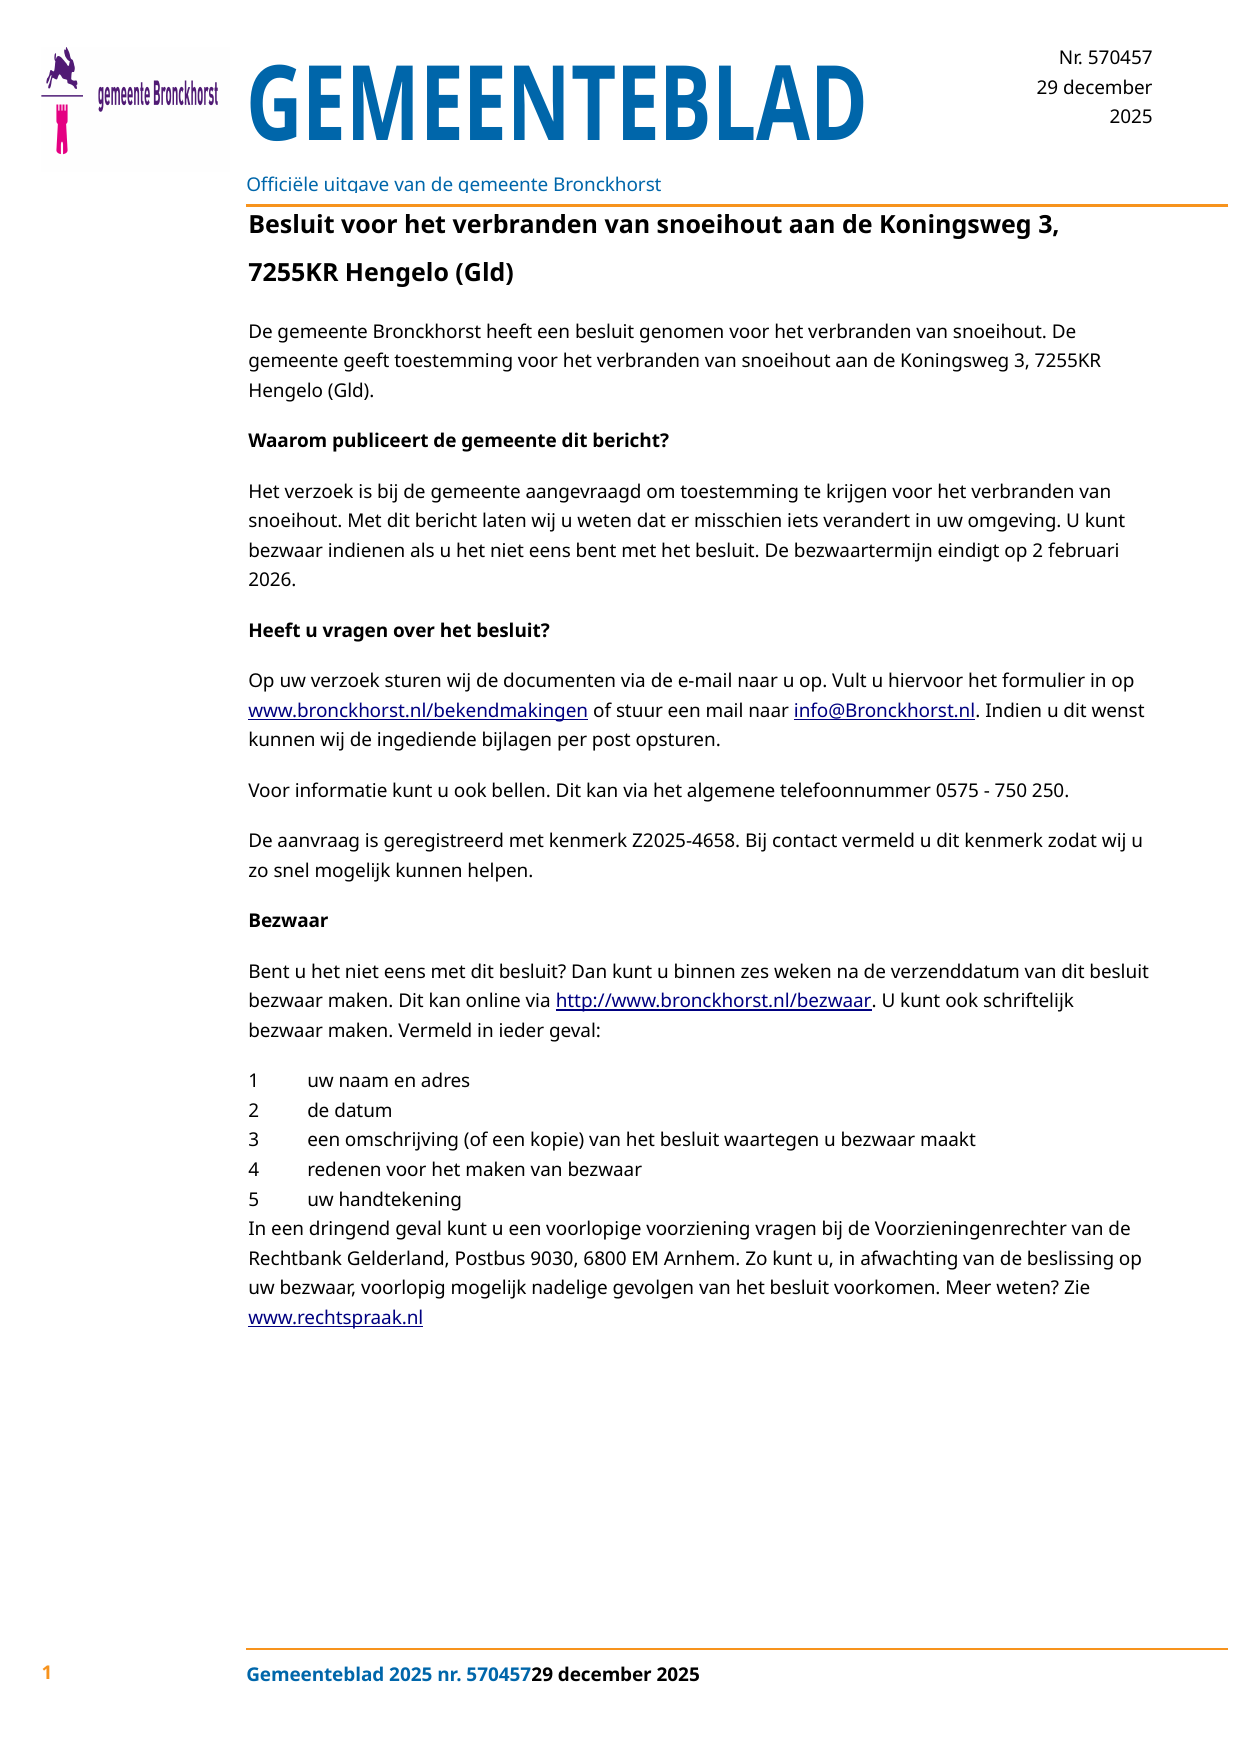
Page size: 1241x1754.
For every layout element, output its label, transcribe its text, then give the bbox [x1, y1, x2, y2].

text Op uw verzoek sturen wij de documenten via de e-mail naar u op. Vult u hiervoor het formulier in op www.bronckhorst.nl/bekendmakingen of stuur een mail naar info@Bronckhorst.nl. Indien u dit wenst kunnen wij de ingediende bijlagen per post opsturen. [248, 667, 1152, 752]
picture [41, 47, 231, 172]
text Voor informatie kunt u ook bellen. Dit kan via het algemene telefoonnummer 0575 - 750 250. [248, 777, 1152, 803]
text De gemeente Bronckhorst heeft een besluit genomen voor het verbranden van snoeihout. De gemeente geeft toestemming voor het verbranden van snoeihout aan de Koningsweg 3, 7255KR Hengelo (Gld). [248, 318, 1152, 403]
list uw naam en adres [248, 1067, 1152, 1093]
text In een dringend geval kunt u een voorlopige voorziening vragen bij de Voorzieningenrechter van de Rechtbank Gelderland, Postbus 9030, 6800 EM Arnhem. Zo kunt u, in afwachting van de beslissing op uw bezwaar, voorlopig mogelijk nadelige gevolgen van het besluit voorkomen. Meer weten? Zie www.rechtspraak.nl [248, 1215, 1152, 1330]
list redenen voor het maken van bezwaar [248, 1156, 1152, 1182]
text De aanvraag is geregistreerd met kenmerk Z2025-4658. Bij contact vermeld u dit kenmerk zodat wij u zo snel mogelijk kunnen helpen. [248, 827, 1152, 883]
text Het verzoek is bij de gemeente aangevraagd om toestemming te krijgen voor het verbranden van snoeihout. Met dit bericht laten wij u weten dat er misschien iets verandert in uw omgeving. U kunt bezwaar indienen als u het niet eens bent met het besluit. De bezwaartermijn eindigt op 2 februari 2026. [248, 478, 1152, 592]
text Besluit voor het verbranden van snoeihout aan de Koningsweg 3, 7255KR Hengelo (Gld) [248, 207, 1152, 288]
list de datum [248, 1097, 1152, 1123]
list een omschrijving (of een kopie) van het besluit waartegen u bezwaar maakt [248, 1127, 1152, 1152]
list uw handtekening [248, 1186, 1152, 1212]
text Bent u het niet eens met dit besluit? Dan kunt u binnen zes weken na de verzenddatum van dit besluit bezwaar maken. Dit kan online via http://www.bronckhorst.nl/bezwaar. U kunt ook schriftelijk bezwaar maken. Vermeld in ieder geval: [248, 958, 1152, 1043]
text Bezwaar [248, 907, 1152, 933]
text Heeft u vragen over het besluit? [248, 617, 1152, 643]
text Waarom publiceert de gemeente dit bericht? [248, 427, 1152, 453]
